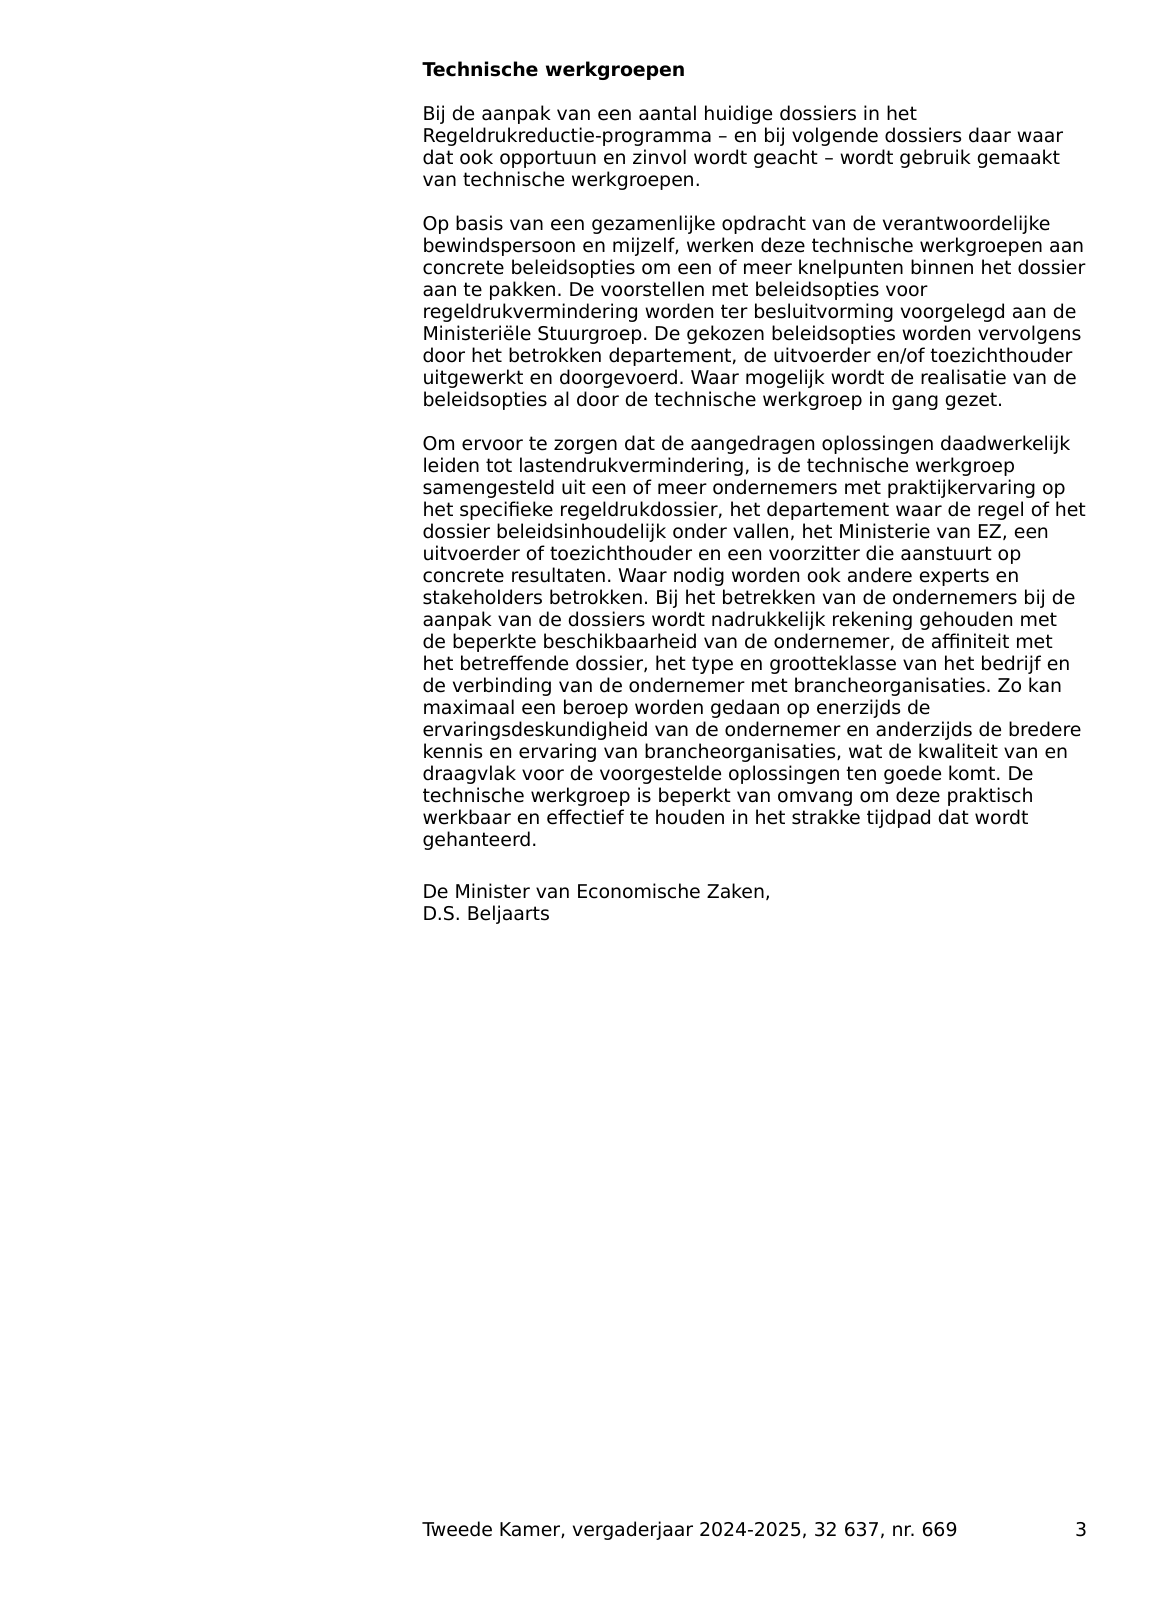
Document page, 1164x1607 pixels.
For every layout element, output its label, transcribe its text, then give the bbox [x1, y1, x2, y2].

text Op basis van een gezamenlijke opdracht van de verantwoordelijke bewindspersoon en mijzelf, werken deze technische werkgroepen aan concrete beleidsopties om een of meer knelpunten binnen het dossier aan te pakken. De voorstellen met beleidsopties voor regeldrukvermindering worden ter besluitvorming voorgelegd aan de Ministeriële Stuurgroep. De gekozen beleidsopties worden vervolgens door het betrokken departement, de uitvoerder en/of toezichthouder uitgewerkt en doorgevoerd. Waar mogelijk wordt de realisatie van de beleidsopties al door de technische werkgroep in gang gezet. [422, 213, 1087, 411]
subtitle Technische werkgroepen [422, 59, 1087, 81]
text Bij de aanpak van een aantal huidige dossiers in het Regeldrukreductie-programma – en bij volgende dossiers daar waar dat ook opportuun en zinvol wordt geacht – wordt gebruik gemaakt van technische werkgroepen. [422, 103, 1087, 191]
text De Minister van Economische Zaken, D.S. Beljaarts [422, 881, 1087, 925]
text Om ervoor te zorgen dat de aangedragen oplossingen daadwerkelijk leiden tot lastendrukvermindering, is de technische werkgroep samengesteld uit een of meer ondernemers met praktijkervaring op het specifieke regeldrukdossier, het departement waar de regel of het dossier beleidsinhoudelijk onder vallen, het Ministerie van EZ, een uitvoerder of toezichthouder en een voorzitter die aanstuurt op concrete resultaten. Waar nodig worden ook andere experts en stakeholders betrokken. Bij het betrekken van de ondernemers bij de aanpak van de dossiers wordt nadrukkelijk rekening gehouden met de beperkte beschikbaarheid van de ondernemer, de affiniteit met het betreffende dossier, het type en grootteklasse van het bedrijf en de verbinding van de ondernemer met brancheorganisaties. Zo kan maximaal een beroep worden gedaan op enerzijds de ervaringsdeskundigheid van de ondernemer en anderzijds de bredere kennis en ervaring van brancheorganisaties, wat de kwaliteit van en draagvlak voor de voorgestelde oplossingen ten goede komt. De technische werkgroep is beperkt van omvang om deze praktisch werkbaar en effectief te houden in het strakke tijdpad dat wordt gehanteerd. [422, 433, 1087, 851]
